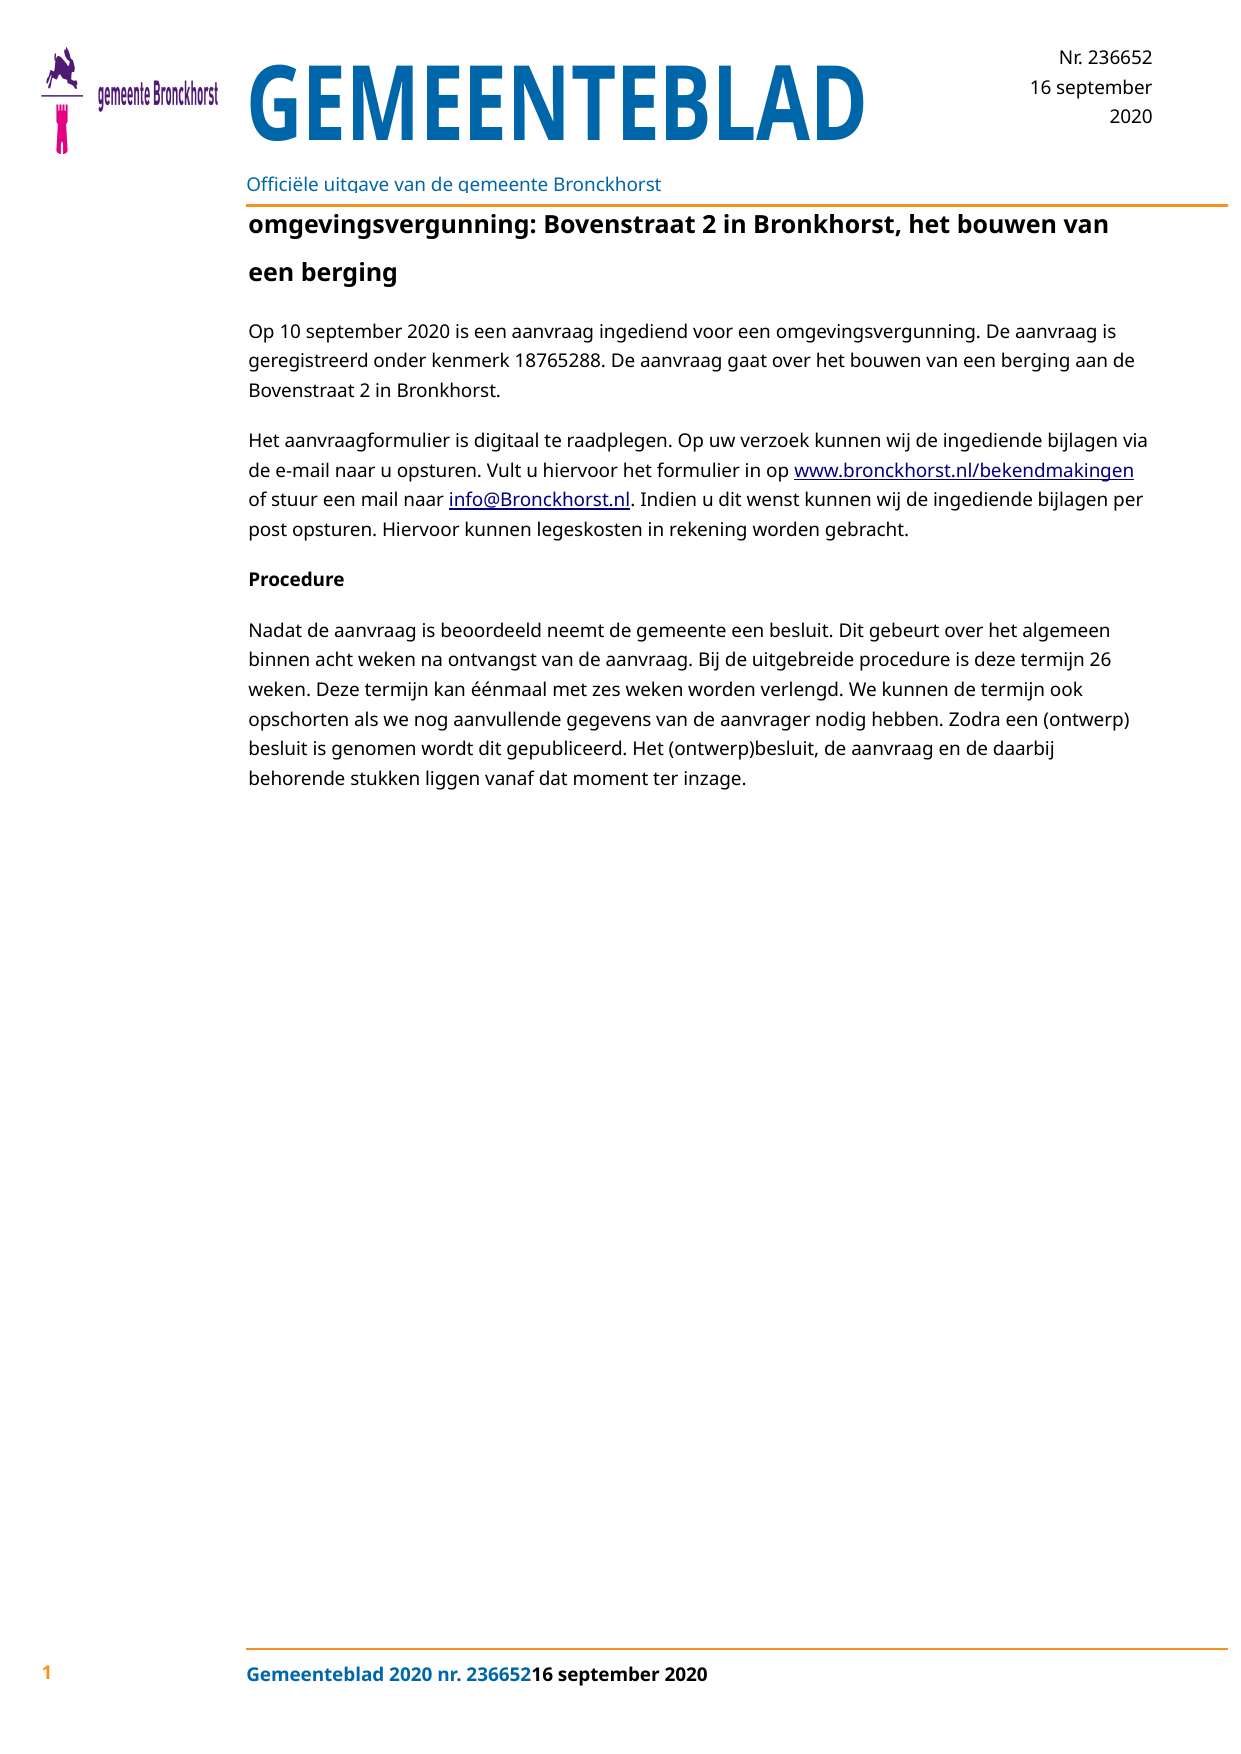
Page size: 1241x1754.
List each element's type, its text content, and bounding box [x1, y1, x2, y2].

text Nadat de aanvraag is beoordeeld neemt de gemeente een besluit. Dit gebeurt over het algemeen binnen acht weken na ontvangst van de aanvraag. Bij de uitgebreide procedure is deze termijn 26 weken. Deze termijn kan éénmaal met zes weken worden verlengd. We kunnen de termijn ook opschorten als we nog aanvullende gegevens van de aanvrager nodig hebben. Zodra een (ontwerp) besluit is genomen wordt dit gepubliceerd. Het (ontwerp)besluit, de aanvraag en de daarbij behorende stukken liggen vanaf dat moment ter inzage. [248, 617, 1152, 791]
text Het aanvraagformulier is digitaal te raadplegen. Op uw verzoek kunnen wij de ingediende bijlagen via de e-mail naar u opsturen. Vult u hiervoor het formulier in op www.bronckhorst.nl/bekendmakingen of stuur een mail naar info@Bronckhorst.nl. Indien u dit wenst kunnen wij de ingediende bijlagen per post opsturen. Hiervoor kunnen legeskosten in rekening worden gebracht. [248, 427, 1152, 542]
text Procedure [248, 567, 1152, 592]
picture [41, 47, 231, 172]
text Op 10 september 2020 is een aanvraag ingediend voor een omgevingsvergunning. De aanvraag is geregistreerd onder kenmerk 18765288. De aanvraag gaat over het bouwen van een berging aan de Bovenstraat 2 in Bronkhorst. [248, 318, 1152, 403]
text omgevingsvergunning: Bovenstraat 2 in Bronkhorst, het bouwen van een berging [248, 207, 1152, 288]
